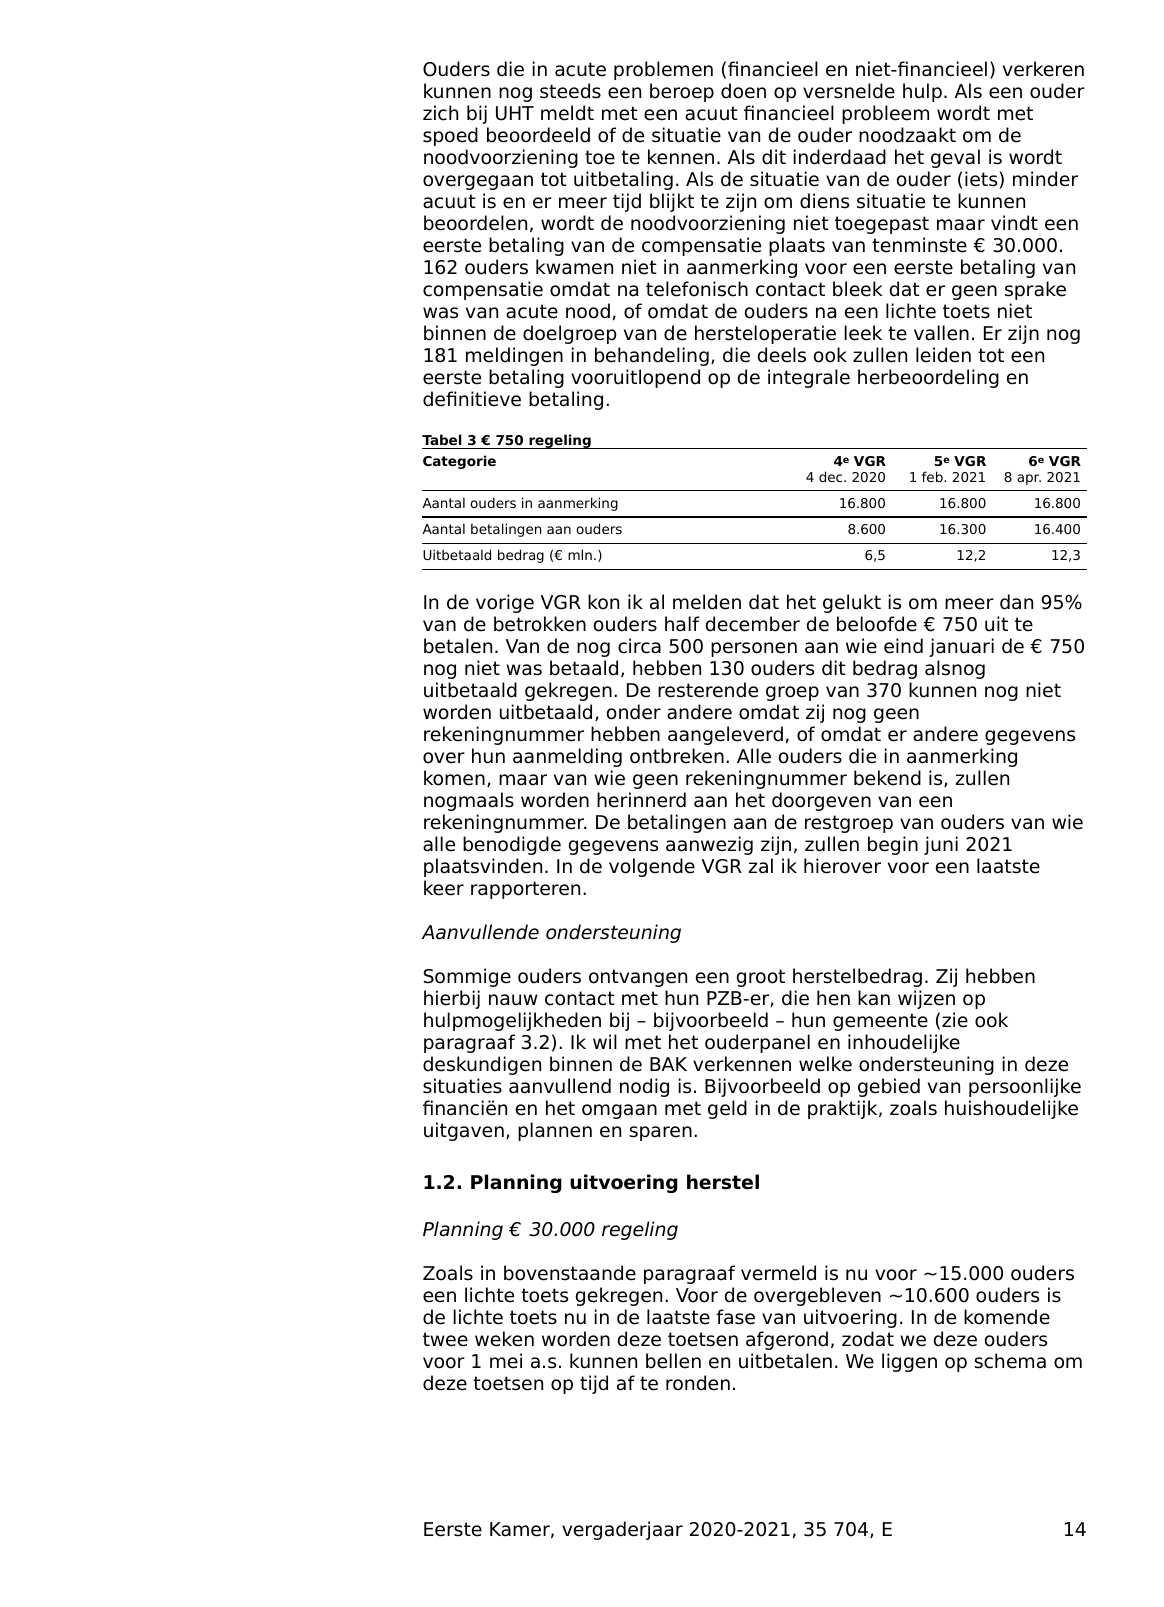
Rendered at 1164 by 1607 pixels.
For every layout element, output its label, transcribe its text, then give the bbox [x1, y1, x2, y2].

table_cell 16.800 [992, 491, 1087, 516]
table_cell 16.300 [892, 518, 992, 542]
table_cell 12,2 [892, 544, 992, 569]
table_cell 16.400 [992, 518, 1087, 542]
text In de vorige VGR kon ik al melden dat het gelukt is om meer dan 95% van de betrokken ouders half december de beloofde € 750 uit te betalen. Van de nog circa 500 personen aan wie eind januari de € 750 nog niet was betaald, hebben 130 ouders dit bedrag alsnog uitbetaald gekregen. De resterende groep van 370 kunnen nog niet worden uitbetaald, onder andere omdat zij nog geen rekeningnummer hebben aangeleverd, of omdat er andere gegevens over hun aanmelding ontbreken. Alle ouders die in aanmerking komen, maar van wie geen rekeningnummer bekend is, zullen nogmaals worden herinnerd aan het doorgeven van een rekeningnummer. De betalingen aan de restgroep van ouders van wie alle benodigde gegevens aanwezig zijn, zullen begin juni 2021 plaatsvinden. In de volgende VGR zal ik hierover voor een laatste keer rapporteren. [422, 592, 1087, 899]
text Zoals in bovenstaande paragraaf vermeld is nu voor ~15.000 ouders een lichte toets gekregen. Voor de overgebleven ~10.600 ouders is de lichte toets nu in de laatste fase van uitvoering. In de komende twee weken worden deze toetsen afgerond, zodat we deze ouders voor 1 mei a.s. kunnen bellen en uitbetalen. We liggen op schema om deze toetsen op tijd af te ronden. [422, 1263, 1087, 1395]
subtitle Planning € 30.000 regeling [422, 1219, 1087, 1241]
table_cell 6e VGR 8 apr. 2021 [992, 449, 1087, 490]
text Sommige ouders ontvangen een groot herstelbedrag. Zij hebben hierbij nauw contact met hun PZB-er, die hen kan wijzen op hulpmogelijkheden bij – bijvoorbeeld – hun gemeente (zie ook paragraaf 3.2). Ik wil met het ouderpanel en inhoudelijke deskundigen binnen de BAK verkennen welke ondersteuning in deze situaties aanvullend nodig is. Bijvoorbeeld op gebied van persoonlijke financiën en het omgaan met geld in de praktijk, zoals huishoudelijke uitgaven, plannen en sparen. [422, 966, 1087, 1142]
table_cell 5e VGR 1 feb. 2021 [892, 449, 992, 490]
text Ouders die in acute problemen (financieel en niet-financieel) verkeren kunnen nog steeds een beroep doen op versnelde hulp. Als een ouder zich bij UHT meldt met een acuut financieel probleem wordt met spoed beoordeeld of de situatie van de ouder noodzaakt om de noodvoorziening toe te kennen. Als dit inderdaad het geval is wordt overgegaan tot uitbetaling. Als de situatie van de ouder (iets) minder acuut is en er meer tijd blijkt te zijn om diens situatie te kunnen beoordelen, wordt de noodvoorziening niet toegepast maar vindt een eerste betaling van de compensatie plaats van tenminste € 30.000. 162 ouders kwamen niet in aanmerking voor een eerste betaling van compensatie omdat na telefonisch contact bleek dat er geen sprake was van acute nood, of omdat de ouders na een lichte toets niet binnen de doelgroep van de hersteloperatie leek te vallen. Er zijn nog 181 meldingen in behandeling, die deels ook zullen leiden tot een eerste betaling vooruitlopend op de integrale herbeoordeling en definitieve betaling. [422, 59, 1087, 411]
table_cell Aantal ouders in aanmerking [422, 491, 791, 516]
table_cell 8.600 [791, 518, 892, 542]
table_cell 4e VGR 4 dec. 2020 [791, 449, 892, 490]
table_header Tabel 3 € 750 regeling [422, 433, 1087, 448]
table_cell Uitbetaald bedrag (€ mln.) [422, 544, 791, 569]
table_cell Aantal betalingen aan ouders [422, 518, 791, 542]
table_cell 12,3 [992, 544, 1087, 569]
table_cell 16.800 [892, 491, 992, 516]
subtitle Aanvullende ondersteuning [422, 922, 1087, 944]
table_cell 16.800 [791, 491, 892, 516]
table_cell Categorie [422, 449, 791, 490]
table_cell 6,5 [791, 544, 892, 569]
subtitle 1.2. Planning uitvoering herstel [422, 1172, 1087, 1194]
